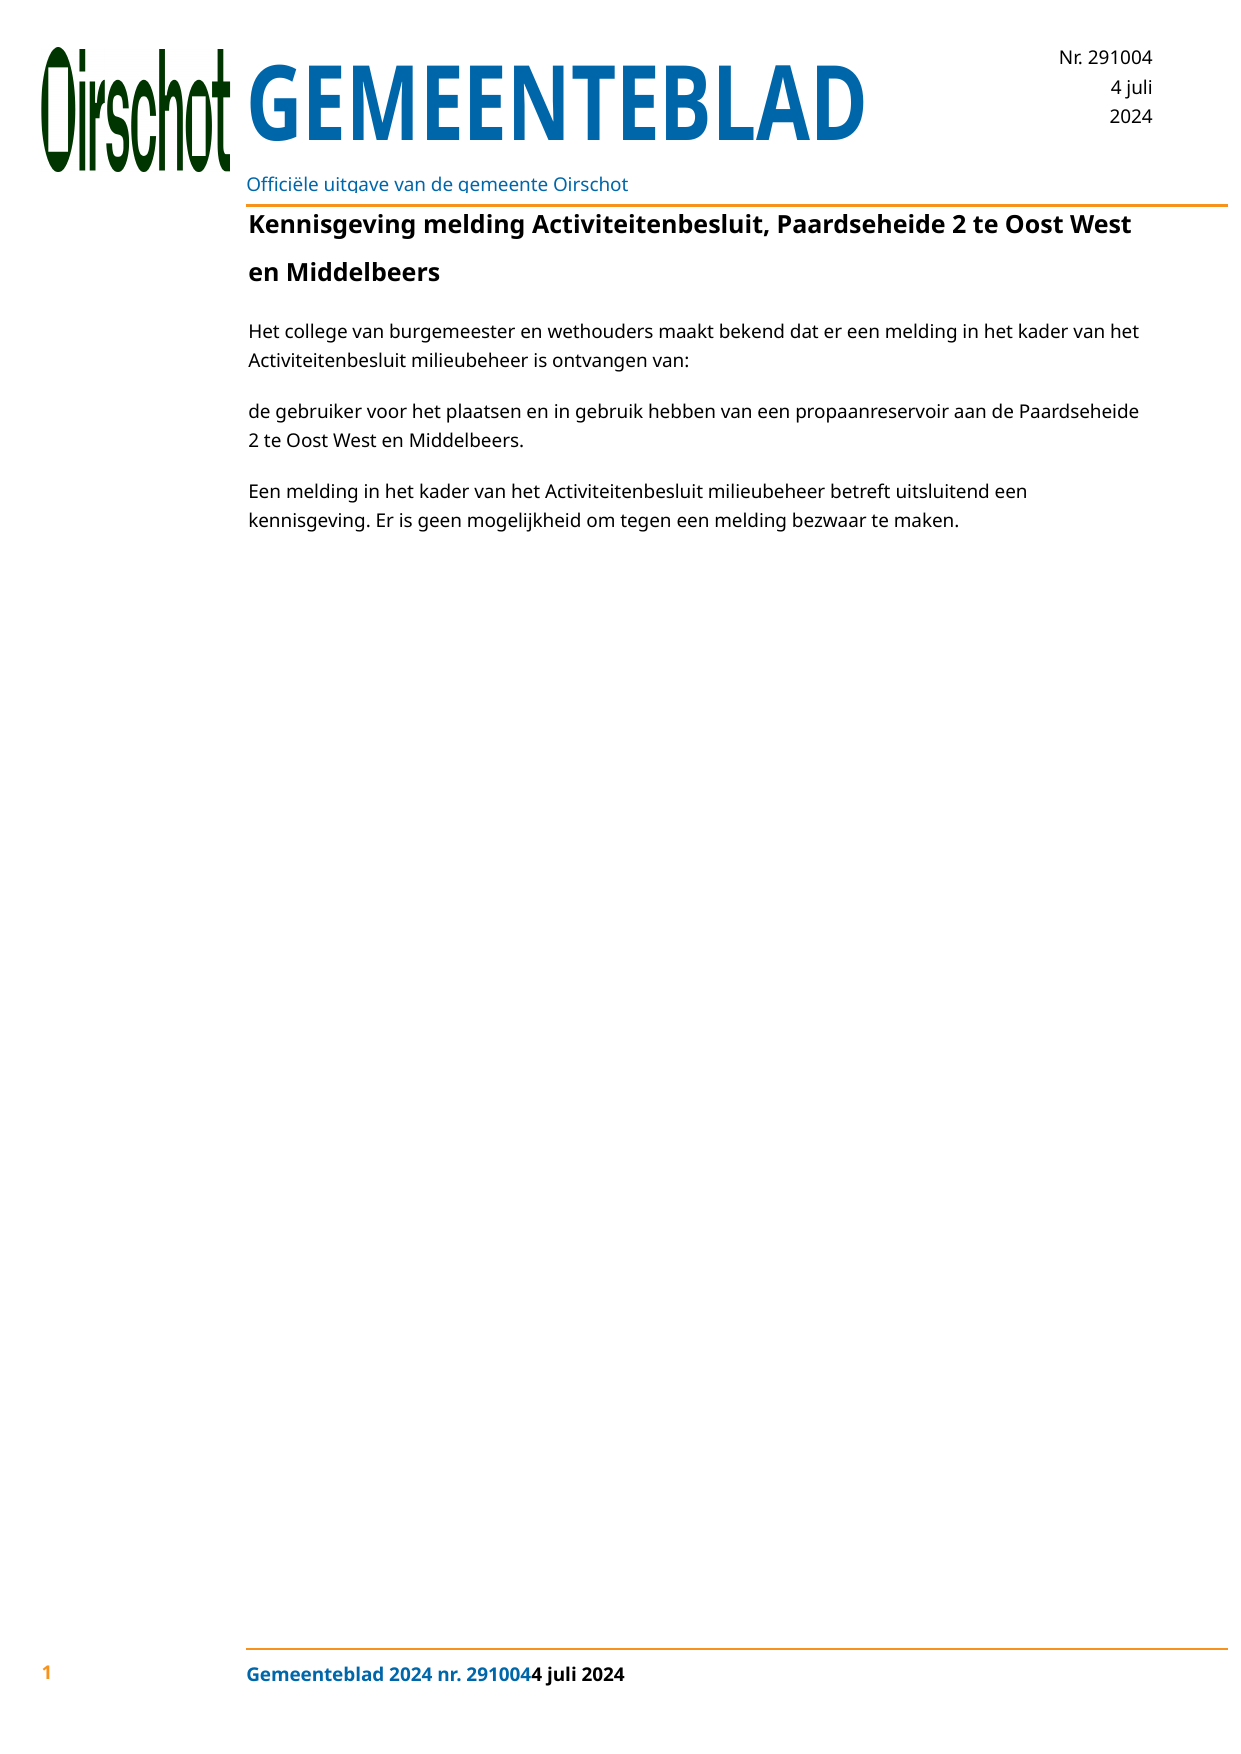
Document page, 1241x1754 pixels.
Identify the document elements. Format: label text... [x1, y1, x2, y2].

text de gebruiker voor het plaatsen en in gebruik hebben van een propaanreservoir aan de Paardseheide 2 te Oost West en Middelbeers. [248, 398, 1152, 453]
text Het college van burgemeester en wethouders maakt bekend dat er een melding in het kader van het Activiteitenbesluit milieubeheer is ontvangen van: [248, 318, 1152, 373]
picture [41, 47, 231, 172]
text Een melding in het kader van het Activiteitenbesluit milieubeheer betreft uitsluitend een kennisgeving. Er is geen mogelijkheid om tegen een melding bezwaar te maken. [248, 478, 1152, 533]
text Kennisgeving melding Activiteitenbesluit, Paardseheide 2 te Oost West en Middelbeers [248, 207, 1152, 288]
